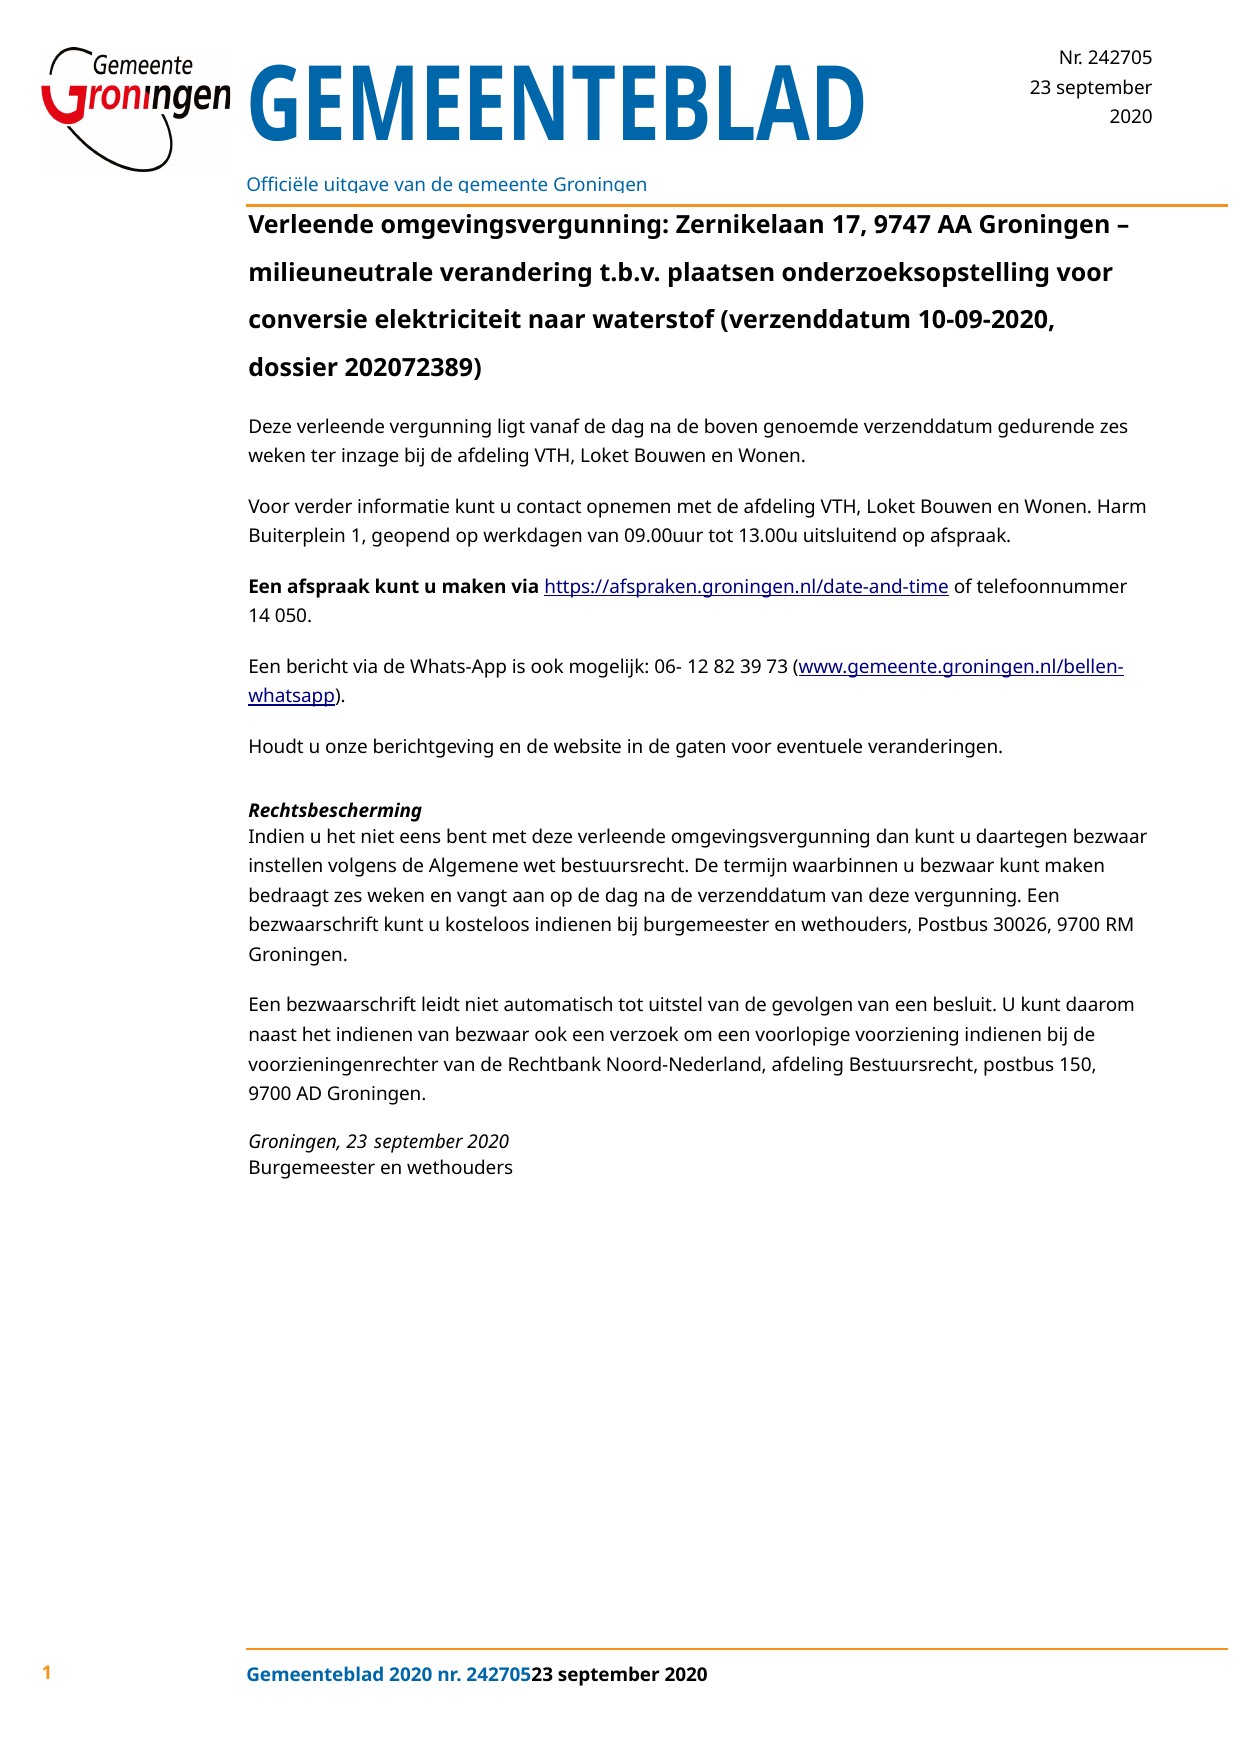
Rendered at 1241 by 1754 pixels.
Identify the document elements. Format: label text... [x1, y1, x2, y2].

text Indien u het niet eens bent met deze verleende omgevingsvergunning dan kunt u daartegen bezwaar instellen volgens de Algemene wet bestuursrecht. De termijn waarbinnen u bezwaar kunt maken bedraagt zes weken en vangt aan op de dag na de verzenddatum van deze vergunning. Een bezwaarschrift kunt u kosteloos indienen bij burgemeester en wethouders, Postbus 30026, 9700 RM Groningen. [248, 823, 1152, 967]
text Een bericht via de Whats-App is ook mogelijk: 06- 12 82 39 73 (www.gemeente.groningen.nl/bellen-whatsapp). [248, 653, 1152, 708]
text Een bezwaarschrift leidt niet automatisch tot uitstel van de gevolgen van een besluit. U kunt daarom naast het indienen van bezwaar ook een verzoek om een voorlopige voorziening indienen bij de voorzieningenrechter van de Rechtbank Noord-Nederland, afdeling Bestuursrecht, postbus 150, 9700 AD Groningen. [248, 992, 1152, 1106]
text Verleende omgevingsvergunning: Zernikelaan 17, 9747 AA Groningen – milieuneutrale verandering t.b.v. plaatsen onderzoeksopstelling voor conversie elektriciteit naar waterstof (verzenddatum 10-09-2020, dossier 202072389) [248, 207, 1152, 384]
text Groningen, 23 september 2020 [248, 1128, 1152, 1154]
text Houdt u onze berichtgeving en de website in de gaten voor eventuele veranderingen. [248, 733, 1152, 759]
text Deze verleende vergunning ligt vanaf de dag na de boven genoemde verzenddatum gedurende zes weken ter inzage bij de afdeling VTH, Loket Bouwen en Wonen. [248, 413, 1152, 468]
text Burgemeester en wethouders [248, 1154, 1152, 1179]
text Voor verder informatie kunt u contact opnemen met de afdeling VTH, Loket Bouwen en Wonen. Harm Buiterplein 1, geopend op werkdagen van 09.00uur tot 13.00u uitsluitend op afspraak. [248, 493, 1152, 548]
text Rechtsbescherming [248, 797, 1152, 823]
text Een afspraak kunt u maken via https://afspraken.groningen.nl/date-and-time of telefoonnummer 14 050. [248, 573, 1152, 628]
picture [41, 47, 231, 172]
